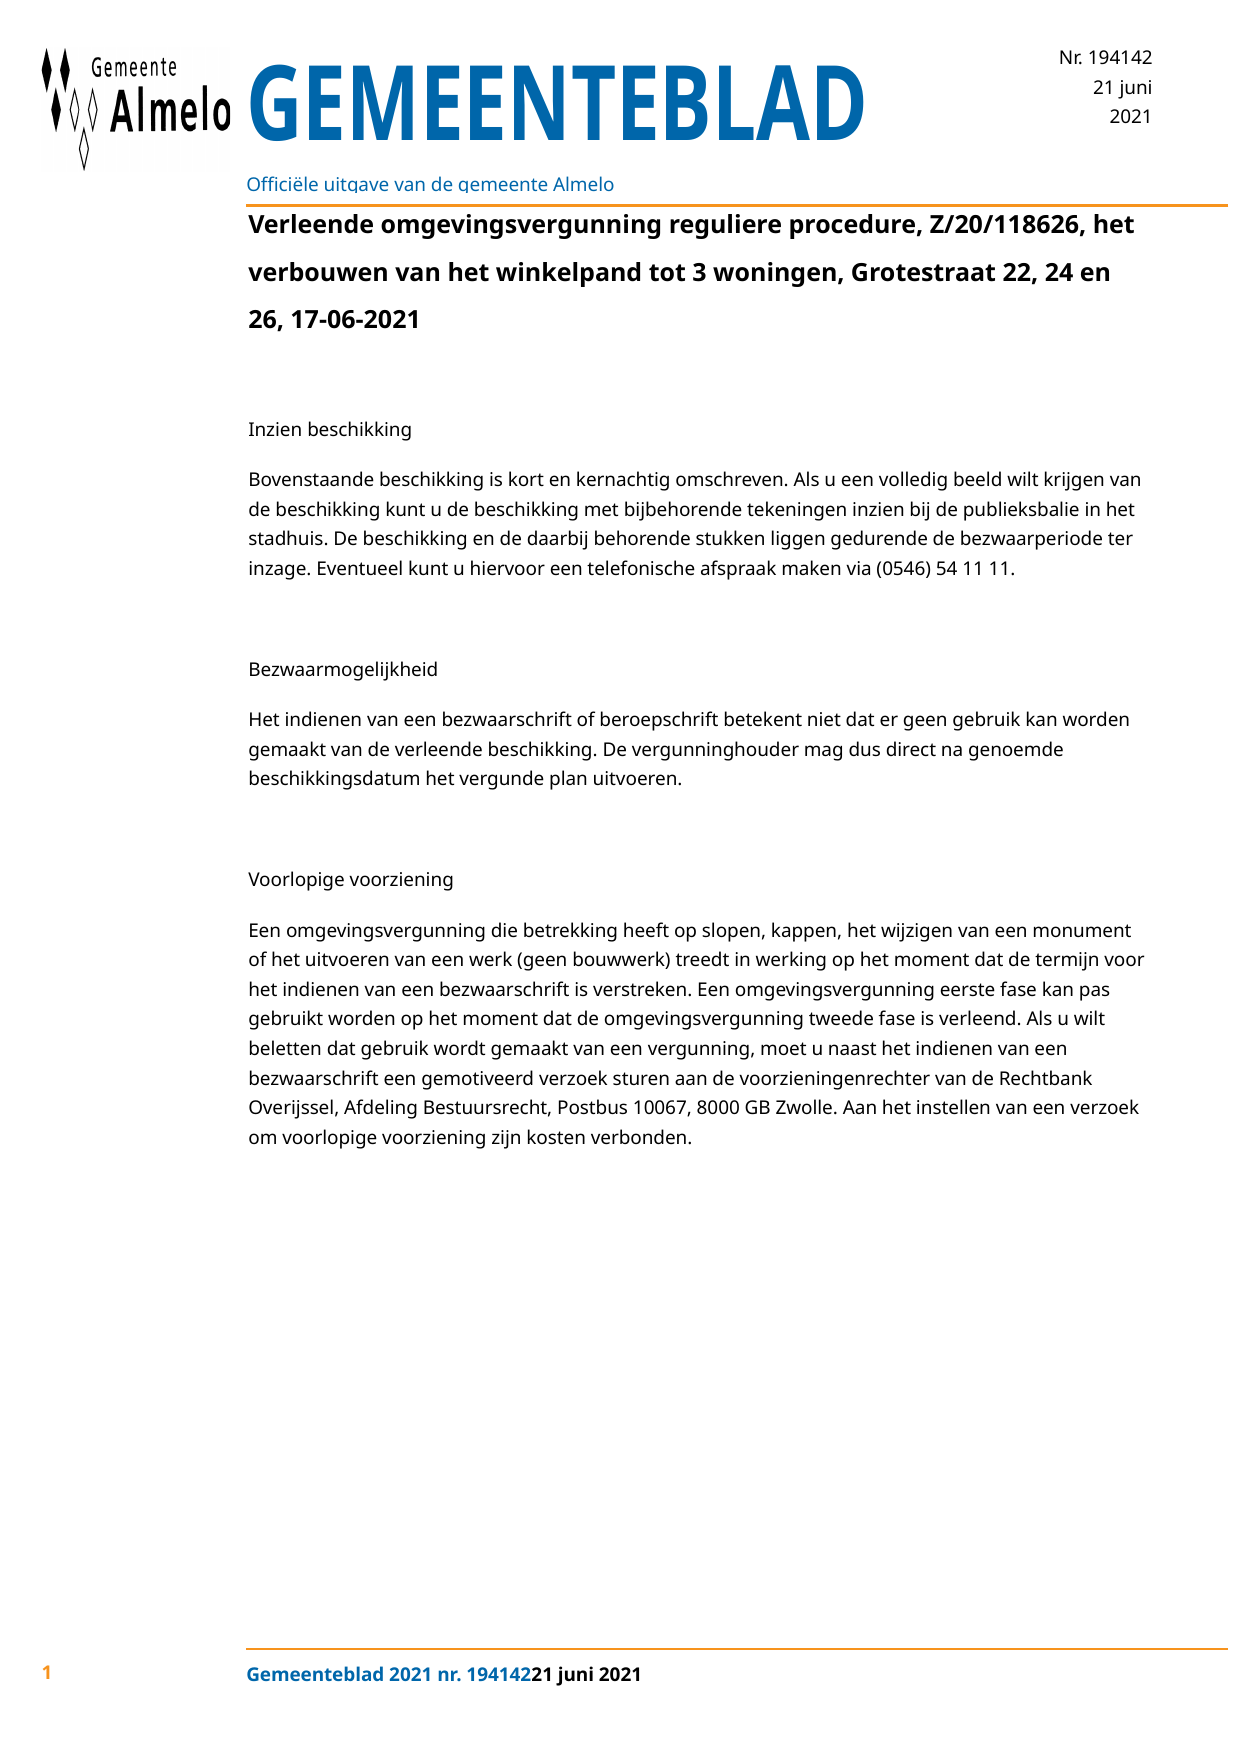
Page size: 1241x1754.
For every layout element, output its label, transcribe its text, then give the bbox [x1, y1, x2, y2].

text Bovenstaande beschikking is kort en kernachtig omschreven. Als u een volledig beeld wilt krijgen van de beschikking kunt u de beschikking met bijbehorende tekeningen inzien bij de publieksbalie in het stadhuis. De beschikking en de daarbij behorende stukken liggen gedurende de bezwaarperiode ter inzage. Eventueel kunt u hiervoor een telefonische afspraak maken via (0546) 54 11 11. [248, 466, 1152, 581]
text Inzien beschikking [248, 416, 1152, 442]
text Een omgevingsvergunning die betrekking heeft op slopen, kappen, het wijzigen van een monument of het uitvoeren van een werk (geen bouwwerk) treedt in werking op het moment dat de termijn voor het indienen van een bezwaarschrift is verstreken. Een omgevingsvergunning eerste fase kan pas gebruikt worden op het moment dat de omgevingsvergunning tweede fase is verleend. Als u wilt beletten dat gebruik wordt gemaakt van een vergunning, moet u naast het indienen van een bezwaarschrift een gemotiveerd verzoek sturen aan de voorzieningenrechter van de Rechtbank Overijssel, Afdeling Bestuursrecht, Postbus 10067, 8000 GB Zwolle. Aan het instellen van een verzoek om voorlopige voorziening zijn kosten verbonden. [248, 917, 1152, 1149]
text Het indienen van een bezwaarschrift of beroepschrift betekent niet dat er geen gebruik kan worden gemaakt van de verleende beschikking. De vergunninghouder mag dus direct na genoemde beschikkingsdatum het vergunde plan uitvoeren. [248, 706, 1152, 791]
text Voorlopige voorziening [248, 866, 1152, 892]
text Bezwaarmogelijkheid [248, 656, 1152, 682]
picture [41, 47, 231, 172]
text Verleende omgevingsvergunning reguliere procedure, Z/20/118626, het verbouwen van het winkelpand tot 3 woningen, Grotestraat 22, 24 en 26, 17-06-2021 [248, 207, 1152, 336]
